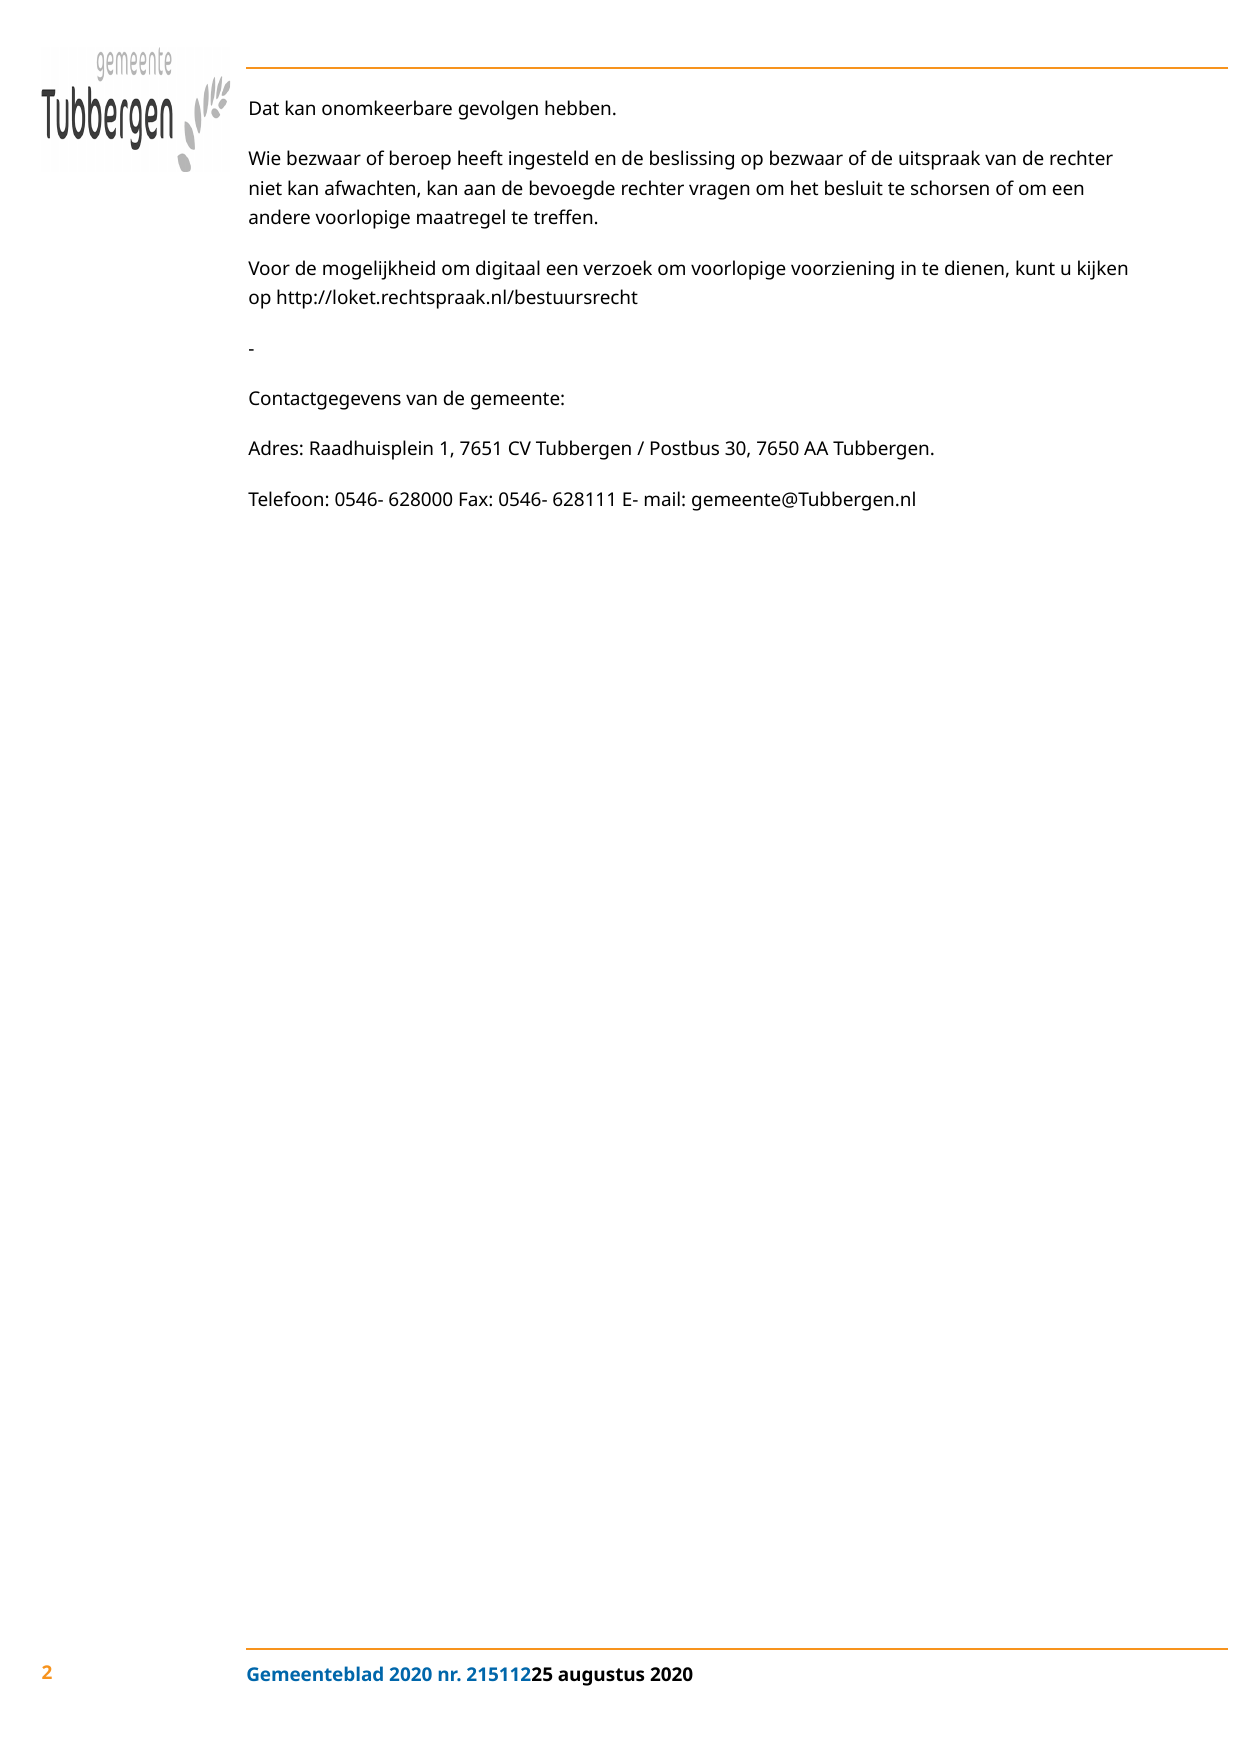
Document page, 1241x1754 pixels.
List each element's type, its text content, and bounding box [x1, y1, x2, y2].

text - [248, 335, 1152, 361]
text Contactgegevens van de gemeente: [248, 385, 1152, 411]
text Adres: Raadhuisplein 1, 7651 CV Tubbergen / Postbus 30, 7650 AA Tubbergen. [248, 436, 1152, 461]
text Voor de mogelijkheid om digitaal een verzoek om voorlopige voorziening in te dienen, kunt u kijken op http://loket.rechtspraak.nl/bestuursrecht [248, 255, 1152, 310]
text Dat kan onomkeerbare gevolgen hebben. [248, 95, 1152, 121]
picture [41, 47, 231, 172]
text Telefoon: 0546- 628000 Fax: 0546- 628111 E- mail: gemeente@Tubbergen.nl [248, 486, 1152, 512]
text Wie bezwaar of beroep heeft ingesteld en de beslissing op bezwaar of de uitspraak van de rechter niet kan afwachten, kan aan de bevoegde rechter vragen om het besluit te schorsen of om een andere voorlopige maatregel te treffen. [248, 145, 1152, 230]
